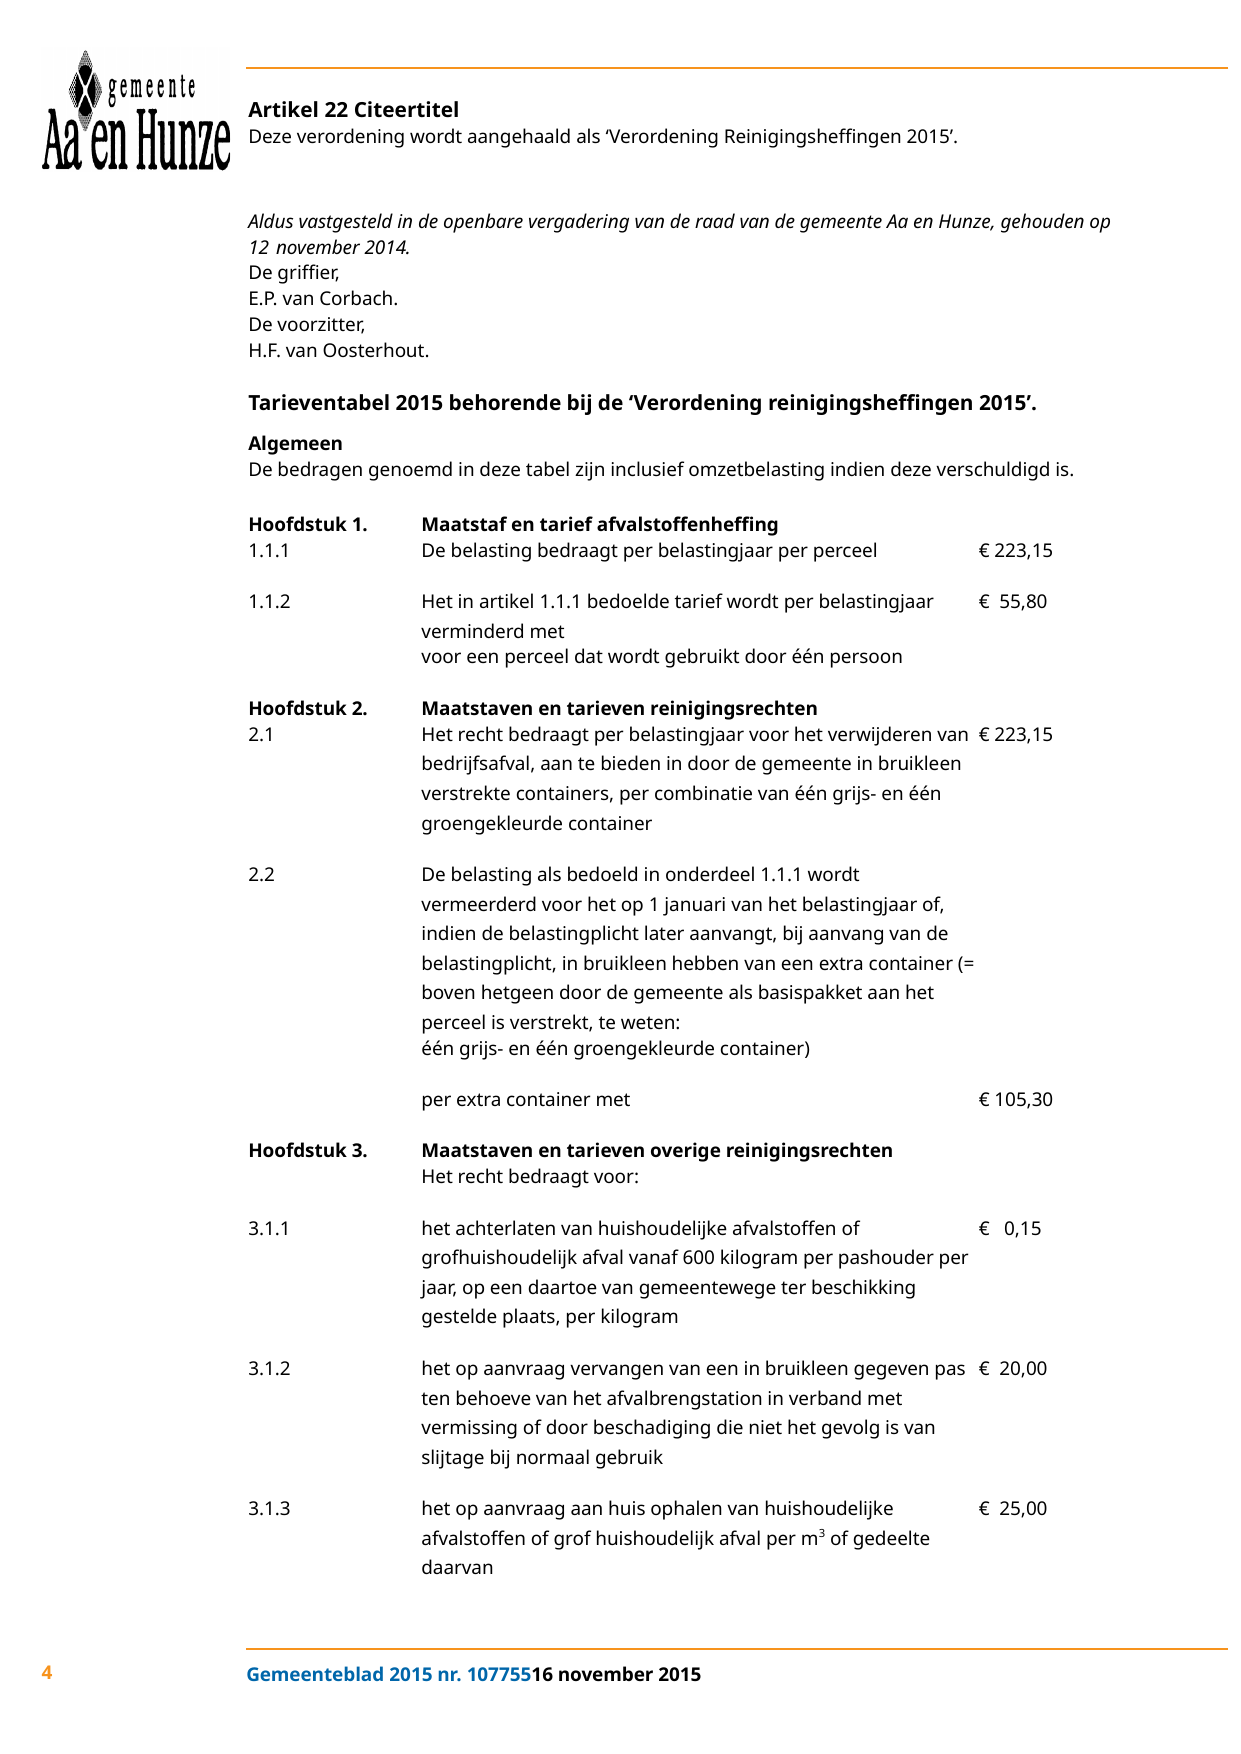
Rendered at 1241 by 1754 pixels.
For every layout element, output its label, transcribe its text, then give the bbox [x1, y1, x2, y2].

table_cell 2.2 [248, 861, 421, 1035]
table_header Hoofdstuk 1. [248, 511, 421, 537]
table_cell 1.1.2 [248, 589, 421, 644]
table_cell [979, 861, 1152, 1035]
table_cell [979, 1061, 1152, 1086]
table_cell [979, 1580, 1152, 1606]
table_cell Het recht bedraagt voor: [421, 1164, 978, 1189]
table_cell € 223,15 [979, 721, 1152, 835]
table_cell [248, 1061, 421, 1086]
text Artikel 22 Citeertitel [248, 95, 1152, 123]
text Aldus vastgesteld in de openbare vergadering van de raad van de gemeente Aa en Hunze, gehouden op 12 november 2014. [248, 208, 1152, 259]
table_cell 1.1.1 [248, 537, 421, 563]
table_cell € 55,80 [979, 589, 1152, 644]
picture [41, 47, 231, 172]
table_cell [248, 1189, 421, 1215]
table_cell [979, 644, 1152, 669]
table_cell € 223,15 [979, 537, 1152, 563]
table_cell [421, 1061, 978, 1086]
table_cell Het recht bedraagt per belastingjaar voor het verwijderen van bedrijfsafval, aan te bieden in door de gemeente in bruikleen verstrekte containers, per combinatie van één grijs- en één groengekleurde container [421, 721, 978, 835]
table_cell [248, 1086, 421, 1112]
table_cell [248, 670, 421, 695]
table_cell Maatstaven en tarieven reinigingsrechten [421, 695, 978, 721]
text De voorzitter, [248, 311, 1152, 337]
table_cell [248, 1329, 421, 1355]
table_cell € 25,00 [979, 1495, 1152, 1580]
table_cell [421, 835, 978, 861]
table_cell per extra container met [421, 1086, 978, 1112]
table_cell [248, 1112, 421, 1138]
table_cell [979, 670, 1152, 695]
table_cell 3.1.3 [248, 1495, 421, 1580]
table_header [979, 511, 1152, 537]
table_cell [979, 695, 1152, 721]
table_cell [979, 1035, 1152, 1061]
table_cell [979, 1112, 1152, 1138]
table_cell € 20,00 [979, 1355, 1152, 1469]
table_cell [979, 563, 1152, 588]
text Tarieventabel 2015 behorende bij de ‘Verordening reinigingsheffingen 2015’. [248, 388, 1152, 417]
table_cell [421, 1189, 978, 1215]
table_cell [248, 1470, 421, 1495]
text H.F. van Oosterhout. [248, 337, 1152, 362]
table_cell [421, 1580, 978, 1606]
table_cell Hoofdstuk 2. [248, 695, 421, 721]
table_cell [979, 835, 1152, 861]
table_cell [979, 1189, 1152, 1215]
table_header Maatstaf en tarief afvalstoffenheffing [421, 511, 978, 537]
table_cell [421, 563, 978, 588]
table_cell één grijs- en één groengekleurde container) [421, 1035, 978, 1061]
table_cell [248, 1164, 421, 1189]
text Algemeen [248, 430, 1152, 456]
table_cell € 0,15 [979, 1215, 1152, 1329]
table_cell [979, 1164, 1152, 1189]
table_cell het achterlaten van huishoudelijke afvalstoffen of grofhuishoudelijk afval vanaf 600 kilogram per pashouder per jaar, op een daartoe van gemeentewege ter beschikking gestelde plaats, per kilogram [421, 1215, 978, 1329]
table_cell [248, 1035, 421, 1061]
text De griffier, [248, 259, 1152, 285]
table_cell het op aanvraag vervangen van een in bruikleen gegeven pas ten behoeve van het afvalbrengstation in verband met vermissing of door beschadiging die niet het gevolg is van slijtage bij normaal gebruik [421, 1355, 978, 1469]
table_cell [979, 1470, 1152, 1495]
table_cell [248, 563, 421, 588]
table_cell [421, 670, 978, 695]
table_cell Het in artikel 1.1.1 bedoelde tarief wordt per belastingjaar verminderd met [421, 589, 978, 644]
table_cell [421, 1112, 978, 1138]
table_cell [248, 1580, 421, 1606]
table_cell De belasting bedraagt per belastingjaar per perceel [421, 537, 978, 563]
table_cell De belasting als bedoeld in onderdeel 1.1.1 wordt vermeerderd voor het op 1 januari van het belastingjaar of, indien de belastingplicht later aanvangt, bij aanvang van de belastingplicht, in bruikleen hebben van een extra container (= boven hetgeen door de gemeente als basispakket aan het perceel is verstrekt, te weten: [421, 861, 978, 1035]
table_cell [979, 1138, 1152, 1163]
table_cell € 105,30 [979, 1086, 1152, 1112]
text De bedragen genoemd in deze tabel zijn inclusief omzetbelasting indien deze verschuldigd is. [248, 456, 1152, 482]
table_cell [421, 1470, 978, 1495]
table_cell [248, 644, 421, 669]
table_cell voor een perceel dat wordt gebruikt door één persoon [421, 644, 978, 669]
table_cell [421, 1329, 978, 1355]
table_cell [248, 835, 421, 861]
table_cell 2.1 [248, 721, 421, 835]
text Deze verordening wordt aangehaald als ‘Verordening Reinigingsheffingen 2015’. [248, 123, 1152, 149]
table_cell Hoofdstuk 3. [248, 1138, 421, 1163]
table_cell Maatstaven en tarieven overige reinigingsrechten [421, 1138, 978, 1163]
table_cell 3.1.1 [248, 1215, 421, 1329]
text E.P. van Corbach. [248, 285, 1152, 311]
table_cell [979, 1329, 1152, 1355]
table_cell 3.1.2 [248, 1355, 421, 1469]
table_cell het op aanvraag aan huis ophalen van huishoudelijke afvalstoffen of grof huishoudelijk afval per m3 of gedeelte daarvan [421, 1495, 978, 1580]
